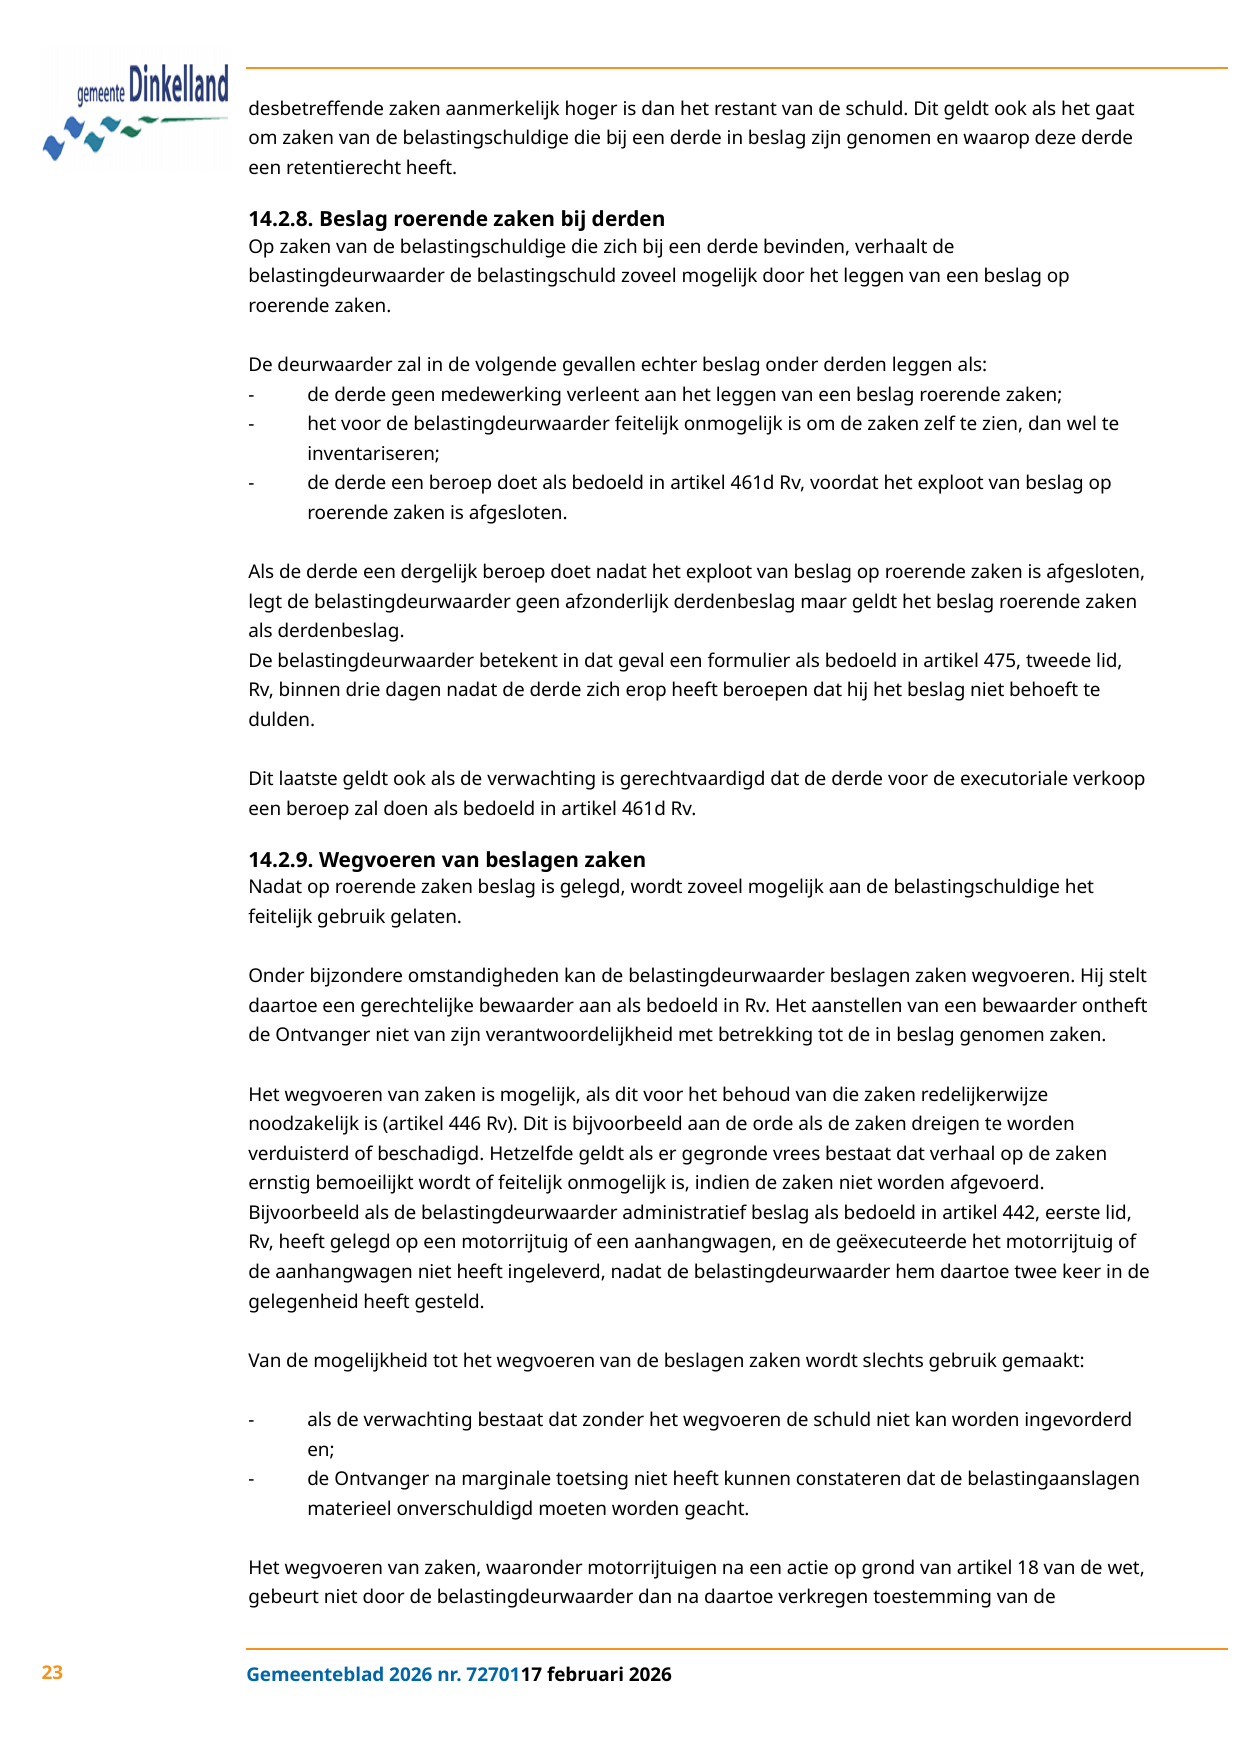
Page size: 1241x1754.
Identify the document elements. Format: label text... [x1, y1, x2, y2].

text Het wegvoeren van zaken, waaronder motorrijtuigen na een actie op grond van artikel 18 van de wet, gebeurt niet door de belastingdeurwaarder dan na daartoe verkregen toestemming van de [248, 1554, 1152, 1609]
list de derde geen medewerking verleent aan het leggen van een beslag roerende zaken; [248, 381, 1152, 406]
list het voor de belastingdeurwaarder feitelijk onmogelijk is om de zaken zelf te zien, dan wel te inventariseren; [248, 410, 1152, 466]
text De deurwaarder zal in de volgende gevallen echter beslag onder derden leggen als: [248, 351, 1152, 377]
list als de verwachting bestaat dat zonder het wegvoeren de schuld niet kan worden ingevorderd en; [248, 1406, 1152, 1462]
text Onder bijzondere omstandigheden kan de belastingdeurwaarder beslagen zaken wegvoeren. Hij stelt daartoe een gerechtelijke bewaarder aan als bedoeld in Rv. Het aanstellen van een bewaarder ontheft de Ontvanger niet van zijn verantwoordelijkheid met betrekking tot de in beslag genomen zaken. [248, 962, 1152, 1047]
text desbetreffende zaken aanmerkelijk hoger is dan het restant van de schuld. Dit geldt ook als het gaat om zaken van de belastingschuldige die bij een derde in beslag zijn genomen en waarop deze derde een retentierecht heeft. [248, 95, 1152, 180]
list de derde een beroep doet als bedoeld in artikel 461d Rv, voordat het exploot van beslag op roerende zaken is afgesloten. [248, 469, 1152, 525]
text 14.2.8. Beslag roerende zaken bij derden [248, 204, 1152, 233]
text 14.2.9. Wegvoeren van beslagen zaken [248, 845, 1152, 874]
list de Ontvanger na marginale toetsing niet heeft kunnen constateren dat de belastingaanslagen materieel onverschuldigd moeten worden geacht. [248, 1465, 1152, 1521]
text Als de derde een dergelijk beroep doet nadat het exploot van beslag op roerende zaken is afgesloten, legt de belastingdeurwaarder geen afzonderlijk derdenbeslag maar geldt het beslag roerende zaken als derdenbeslag. [248, 558, 1152, 643]
text Op zaken van de belastingschuldige die zich bij een derde bevinden, verhaalt de belastingdeurwaarder de belastingschuld zoveel mogelijk door het leggen van een beslag op roerende zaken. [248, 233, 1152, 318]
text Van de mogelijkheid tot het wegvoeren van de beslagen zaken wordt slechts gebruik gemaakt: [248, 1347, 1152, 1373]
text Het wegvoeren van zaken is mogelijk, als dit voor het behoud van die zaken redelijkerwijze noodzakelijk is (artikel 446 Rv). Dit is bijvoorbeeld aan de orde als de zaken dreigen te worden verduisterd of beschadigd. Hetzelfde geldt als er gegronde vrees bestaat dat verhaal op de zaken ernstig bemoeilijkt wordt of feitelijk onmogelijk is, indien de zaken niet worden afgevoerd. Bijvoorbeeld als de belastingdeurwaarder administratief beslag als bedoeld in artikel 442, eerste lid, Rv, heeft gelegd op een motorrijtuig of een aanhangwagen, en de geëxecuteerde het motorrijtuig of de aanhangwagen niet heeft ingeleverd, nadat de belastingdeurwaarder hem daartoe twee keer in de gelegenheid heeft gesteld. [248, 1081, 1152, 1314]
text De belastingdeurwaarder betekent in dat geval een formulier als bedoeld in artikel 475, tweede lid, Rv, binnen drie dagen nadat de derde zich erop heeft beroepen dat hij het beslag niet behoeft te dulden. [248, 647, 1152, 732]
picture [41, 47, 231, 172]
text Dit laatste geldt ook als de verwachting is gerechtvaardigd dat de derde voor de executoriale verkoop een beroep zal doen als bedoeld in artikel 461d Rv. [248, 765, 1152, 821]
text Nadat op roerende zaken beslag is gelegd, wordt zoveel mogelijk aan de belastingschuldige het feitelijk gebruik gelaten. [248, 874, 1152, 929]
